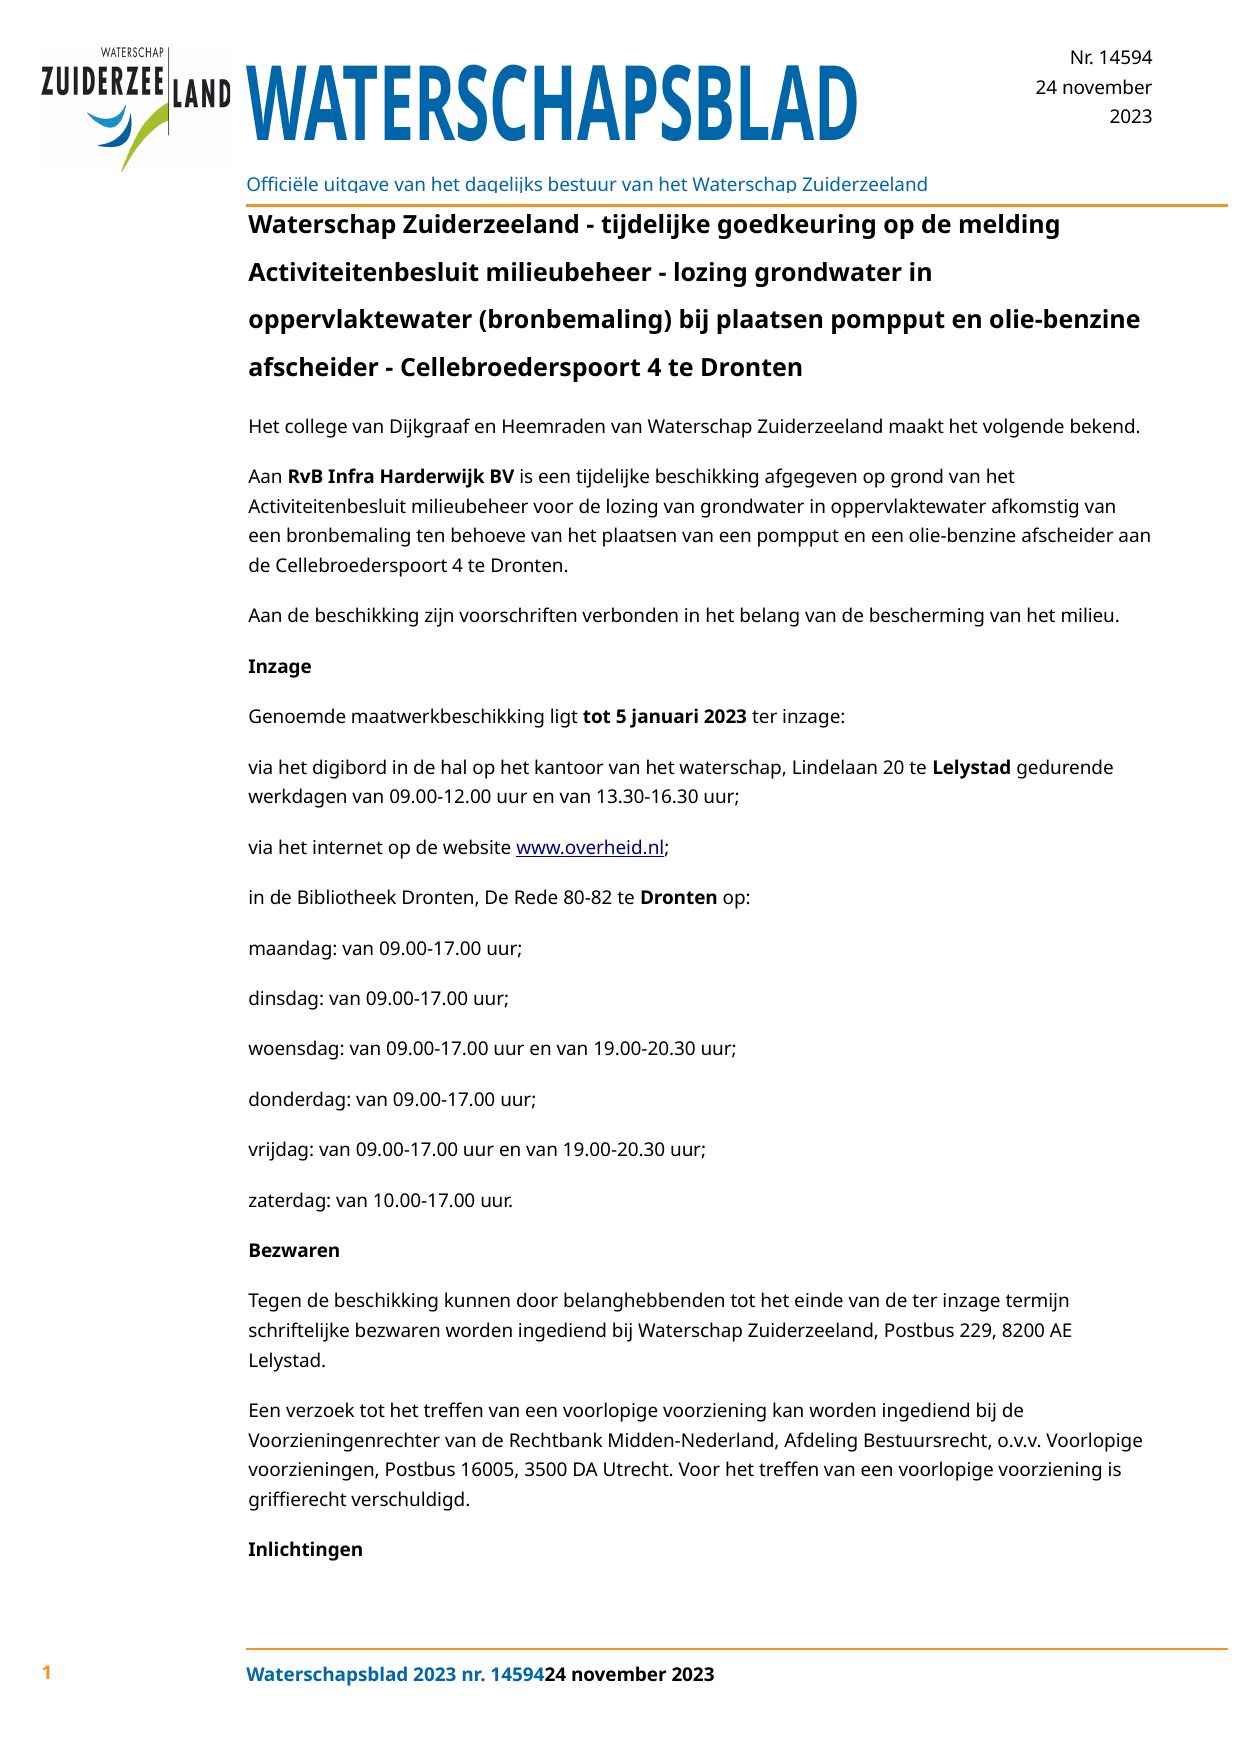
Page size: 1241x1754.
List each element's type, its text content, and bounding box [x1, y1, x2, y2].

text Inlichtingen [248, 1536, 1152, 1562]
text dinsdag: van 09.00-17.00 uur; [248, 985, 1152, 1011]
text donderdag: van 09.00-17.00 uur; [248, 1086, 1152, 1112]
text Inzage [248, 653, 1152, 679]
text woensdag: van 09.00-17.00 uur en van 19.00-20.30 uur; [248, 1036, 1152, 1061]
text Aan RvB Infra Harderwijk BV is een tijdelijke beschikking afgegeven op grond van het Activiteitenbesluit milieubeheer voor de lozing van grondwater in oppervlaktewater afkomstig van een bronbemaling ten behoeve van het plaatsen van een pompput en een olie-benzine afscheider aan de Cellebroederspoort 4 te Dronten. [248, 463, 1152, 578]
text maandag: van 09.00-17.00 uur; [248, 935, 1152, 961]
text vrijdag: van 09.00-17.00 uur en van 19.00-20.30 uur; [248, 1136, 1152, 1162]
text in de Bibliotheek Dronten, De Rede 80-82 te Dronten op: [248, 884, 1152, 910]
text via het internet op de website www.overheid.nl; [248, 834, 1152, 860]
text Het college van Dijkgraaf en Heemraden van Waterschap Zuiderzeeland maakt het volgende bekend. [248, 413, 1152, 439]
text zaterdag: van 10.00-17.00 uur. [248, 1187, 1152, 1213]
text Waterschap Zuiderzeeland - tijdelijke goedkeuring op de melding Activiteitenbesluit milieubeheer - lozing grondwater in oppervlaktewater (bronbemaling) bij plaatsen pompput en olie-benzine afscheider - Cellebroederspoort 4 te Dronten [248, 207, 1152, 384]
text Bezwaren [248, 1237, 1152, 1263]
text via het digibord in de hal op het kantoor van het waterschap, Lindelaan 20 te Lelystad gedurende werkdagen van 09.00-12.00 uur en van 13.30-16.30 uur; [248, 754, 1152, 809]
picture [41, 47, 231, 172]
text Een verzoek tot het treffen van een voorlopige voorziening kan worden ingediend bij de Voorzieningenrechter van de Rechtbank Midden-Nederland, Afdeling Bestuursrecht, o.v.v. Voorlopige voorzieningen, Postbus 16005, 3500 DA Utrecht. Voor het treffen van een voorlopige voorziening is griffierecht verschuldigd. [248, 1397, 1152, 1512]
text Tegen de beschikking kunnen door belanghebbenden tot het einde van de ter inzage termijn schriftelijke bezwaren worden ingediend bij Waterschap Zuiderzeeland, Postbus 229, 8200 AE Lelystad. [248, 1288, 1152, 1373]
text Genoemde maatwerkbeschikking ligt tot 5 januari 2023 ter inzage: [248, 703, 1152, 729]
text Aan de beschikking zijn voorschriften verbonden in het belang van de bescherming van het milieu. [248, 603, 1152, 628]
